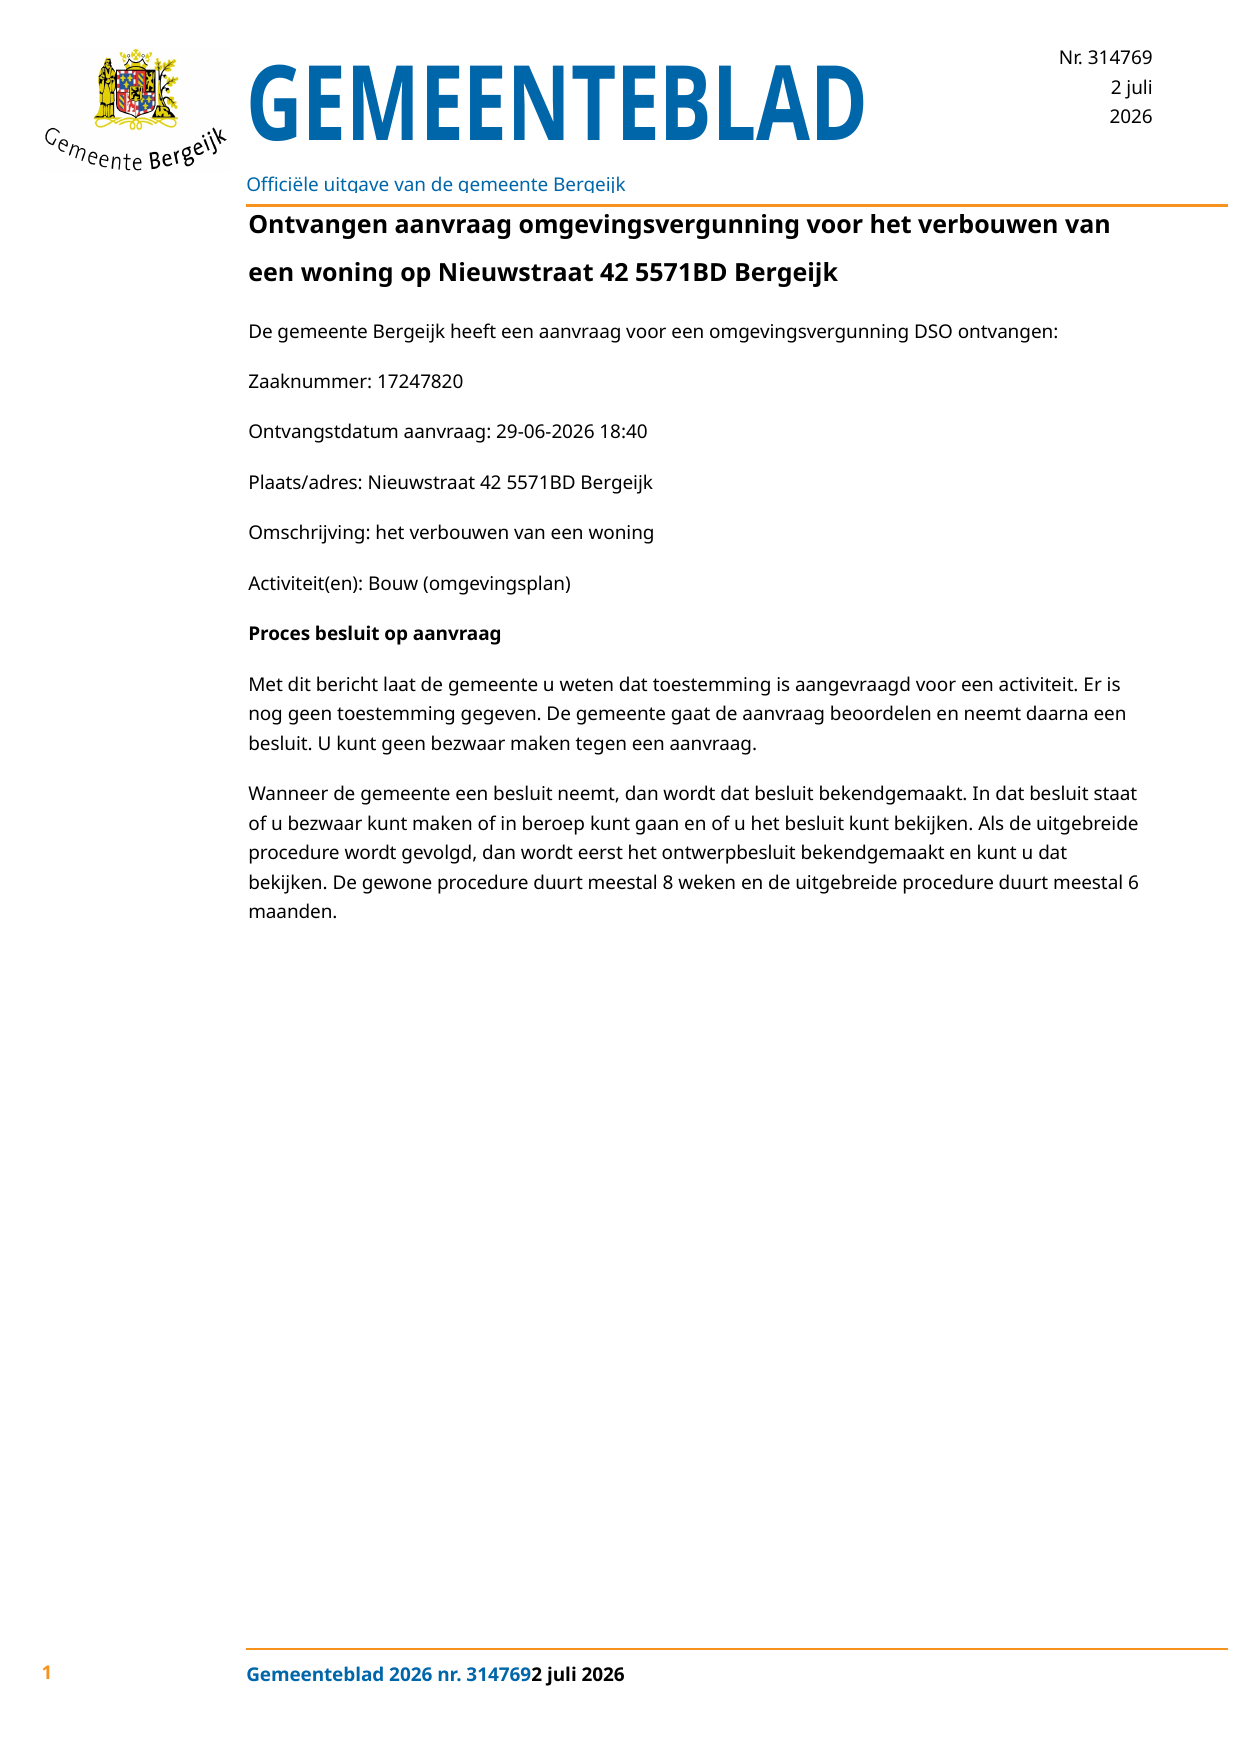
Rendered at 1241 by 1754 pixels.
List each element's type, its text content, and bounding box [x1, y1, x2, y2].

picture [41, 47, 231, 172]
text Activiteit(en): Bouw (omgevingsplan) [248, 570, 1152, 596]
text Plaats/adres: Nieuwstraat 42 5571BD Bergeijk [248, 469, 1152, 495]
text Proces besluit op aanvraag [248, 620, 1152, 646]
text Wanneer de gemeente een besluit neemt, dan wordt dat besluit bekendgemaakt. In dat besluit staat of u bezwaar kunt maken of in beroep kunt gaan en of u het besluit kunt bekijken. Als de uitgebreide procedure wordt gevolgd, dan wordt eerst het ontwerpbesluit bekendgemaakt en kunt u dat bekijken. De gewone procedure duurt meestal 8 weken en de uitgebreide procedure duurt meestal 6 maanden. [248, 780, 1152, 924]
text De gemeente Bergeijk heeft een aanvraag voor een omgevingsvergunning DSO ontvangen: [248, 318, 1152, 344]
text Ontvangen aanvraag omgevingsvergunning voor het verbouwen van een woning op Nieuwstraat 42 5571BD Bergeijk [248, 207, 1152, 288]
text Met dit bericht laat de gemeente u weten dat toestemming is aangevraagd voor een activiteit. Er is nog geen toestemming gegeven. De gemeente gaat de aanvraag beoordelen en neemt daarna een besluit. U kunt geen bezwaar maken tegen een aanvraag. [248, 671, 1152, 756]
text Zaaknummer: 17247820 [248, 368, 1152, 394]
text Omschrijving: het verbouwen van een woning [248, 519, 1152, 545]
text Ontvangstdatum aanvraag: 29-06-2026 18:40 [248, 419, 1152, 444]
